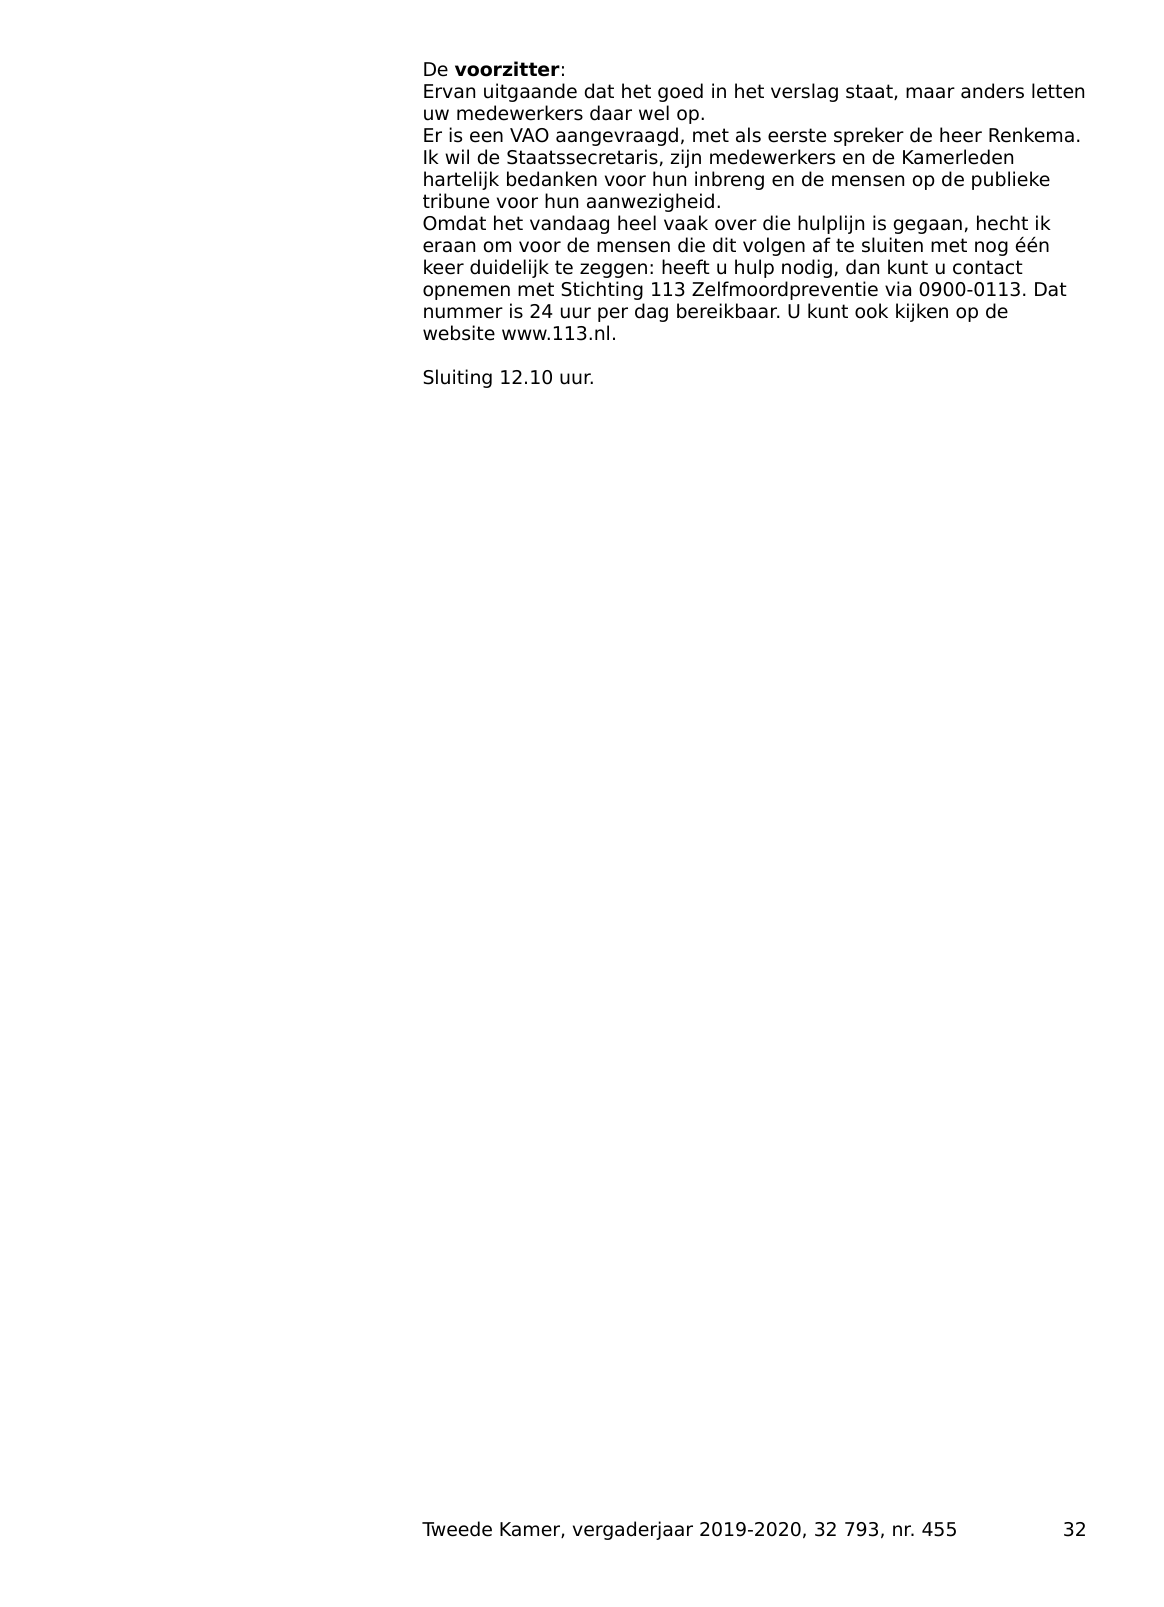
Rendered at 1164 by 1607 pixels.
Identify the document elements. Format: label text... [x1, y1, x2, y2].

text Omdat het vandaag heel vaak over die hulplijn is gegaan, hecht ik eraan om voor de mensen die dit volgen af te sluiten met nog één keer duidelijk te zeggen: heeft u hulp nodig, dan kunt u contact opnemen met Stichting 113 Zelfmoordpreventie via 0900-0113. Dat nummer is 24 uur per dag bereikbaar. U kunt ook kijken op de website www.113.nl. [422, 213, 1087, 345]
text De voorzitter: [422, 59, 1087, 81]
text Er is een VAO aangevraagd, met als eerste spreker de heer Renkema. Ik wil de Staatssecretaris, zijn medewerkers en de Kamerleden hartelijk bedanken voor hun inbreng en de mensen op de publieke tribune voor hun aanwezigheid. [422, 125, 1087, 213]
text Sluiting 12.10 uur. [422, 367, 1087, 389]
text Ervan uitgaande dat het goed in het verslag staat, maar anders letten uw medewerkers daar wel op. [422, 81, 1087, 125]
